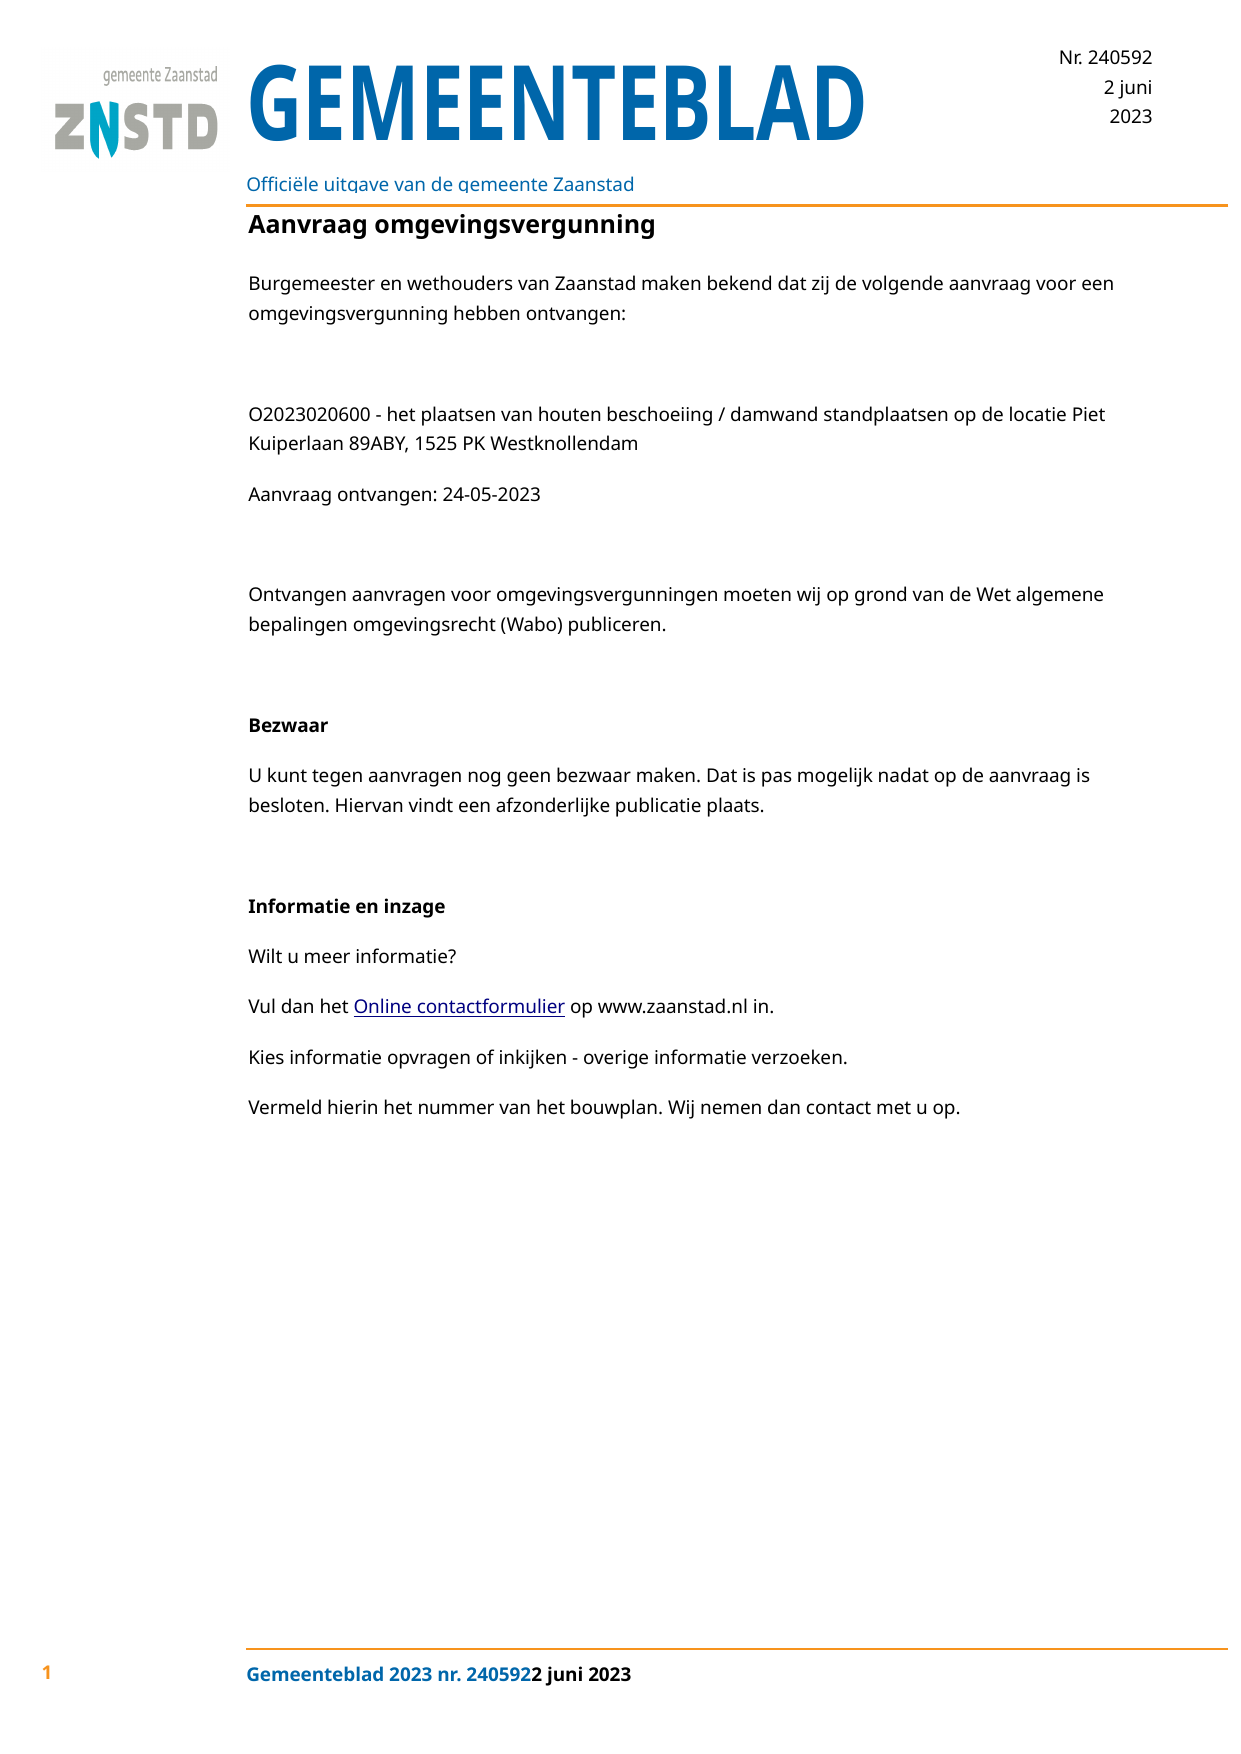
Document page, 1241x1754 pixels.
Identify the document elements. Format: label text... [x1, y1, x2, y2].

text Kies informatie opvragen of inkijken - overige informatie verzoeken. [248, 1044, 1152, 1070]
text Aanvraag omgevingsvergunning [248, 207, 1152, 241]
text Bezwaar [248, 712, 1152, 738]
picture [41, 47, 231, 172]
text Ontvangen aanvragen voor omgevingsvergunningen moeten wij op grond van de Wet algemene bepalingen omgevingsrecht (Wabo) publiceren. [248, 582, 1152, 637]
text Informatie en inzage [248, 893, 1152, 918]
text Wilt u meer informatie? [248, 943, 1152, 969]
text U kunt tegen aanvragen nog geen bezwaar maken. Dat is pas mogelijk nadat op de aanvraag is besloten. Hiervan vindt een afzonderlijke publicatie plaats. [248, 762, 1152, 818]
text Vermeld hierin het nummer van het bouwplan. Wij nemen dan contact met u op. [248, 1094, 1152, 1120]
text Vul dan het Online contactformulier op www.zaanstad.nl in. [248, 994, 1152, 1019]
text O2023020600 - het plaatsen van houten beschoeiing / damwand standplaatsen op de locatie Piet Kuiperlaan 89ABY, 1525 PK Westknollendam [248, 401, 1152, 456]
text Burgemeester en wethouders van Zaanstad maken bekend dat zij de volgende aanvraag voor een omgevingsvergunning hebben ontvangen: [248, 270, 1152, 326]
text Aanvraag ontvangen: 24-05-2023 [248, 481, 1152, 506]
